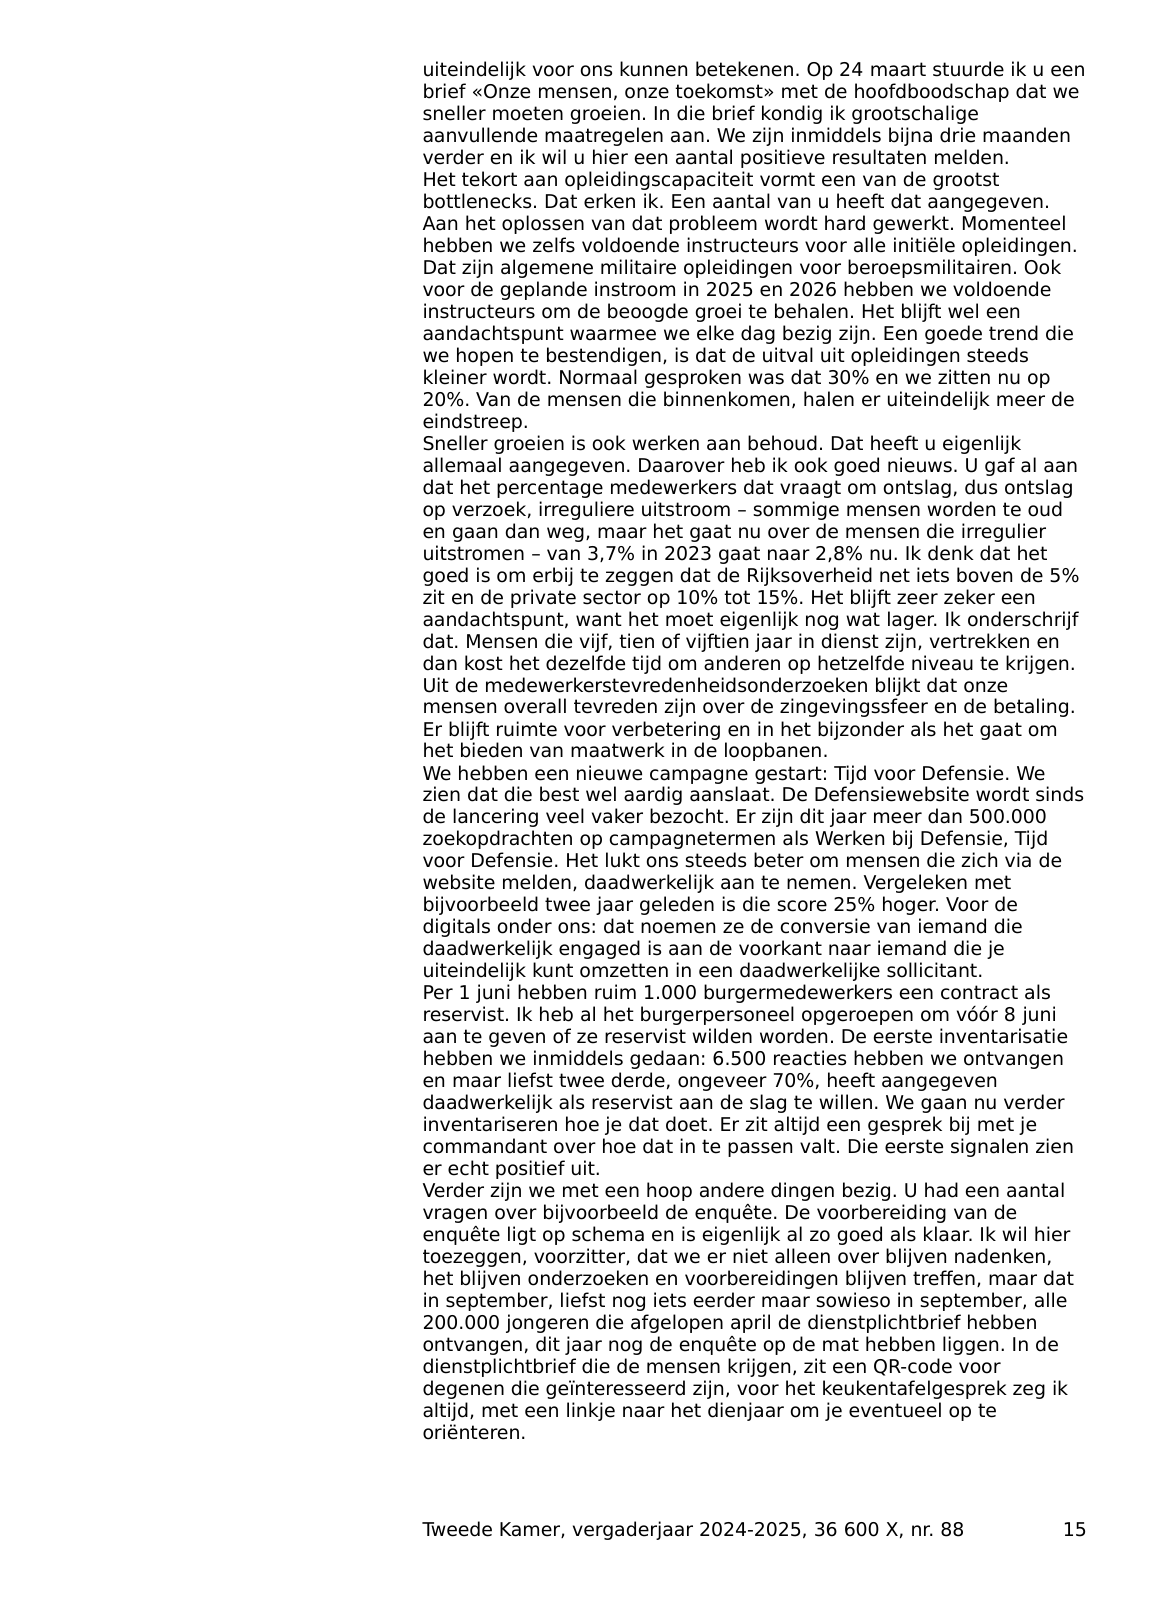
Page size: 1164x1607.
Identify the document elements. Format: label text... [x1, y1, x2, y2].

text Per 1 juni hebben ruim 1.000 burgermedewerkers een contract als reservist. Ik heb al het burgerpersoneel opgeroepen om vóór 8 juni aan te geven of ze reservist wilden worden. De eerste inventarisatie hebben we inmiddels gedaan: 6.500 reacties hebben we ontvangen en maar liefst twee derde, ongeveer 70%, heeft aangegeven daadwerkelijk als reservist aan de slag te willen. We gaan nu verder inventariseren hoe je dat doet. Er zit altijd een gesprek bij met je commandant over hoe dat in te passen valt. Die eerste signalen zien er echt positief uit. [422, 982, 1087, 1180]
text Sneller groeien is ook werken aan behoud. Dat heeft u eigenlijk allemaal aangegeven. Daarover heb ik ook goed nieuws. U gaf al aan dat het percentage medewerkers dat vraagt om ontslag, dus ontslag op verzoek, irreguliere uitstroom – sommige mensen worden te oud en gaan dan weg, maar het gaat nu over de mensen die irregulier uitstromen – van 3,7% in 2023 gaat naar 2,8% nu. Ik denk dat het goed is om erbij te zeggen dat de Rijksoverheid net iets boven de 5% zit en de private sector op 10% tot 15%. Het blijft zeer zeker een aandachtspunt, want het moet eigenlijk nog wat lager. Ik onderschrijf dat. Mensen die vijf, tien of vijftien jaar in dienst zijn, vertrekken en dan kost het dezelfde tijd om anderen op hetzelfde niveau te krijgen. [422, 433, 1087, 674]
text uiteindelijk voor ons kunnen betekenen. Op 24 maart stuurde ik u een brief «Onze mensen, onze toekomst» met de hoofdboodschap dat we sneller moeten groeien. In die brief kondig ik grootschalige aanvullende maatregelen aan. We zijn inmiddels bijna drie maanden verder en ik wil u hier een aantal positieve resultaten melden. [422, 59, 1087, 169]
text Uit de medewerkerstevredenheidsonderzoeken blijkt dat onze mensen overall tevreden zijn over de zingevingssfeer en de betaling. Er blijft ruimte voor verbetering en in het bijzonder als het gaat om het bieden van maatwerk in de loopbanen. [422, 674, 1087, 762]
text Het tekort aan opleidingscapaciteit vormt een van de grootst bottlenecks. Dat erken ik. Een aantal van u heeft dat aangegeven. Aan het oplossen van dat probleem wordt hard gewerkt. Momenteel hebben we zelfs voldoende instructeurs voor alle initiële opleidingen. Dat zijn algemene militaire opleidingen voor beroepsmilitairen. Ook voor de geplande instroom in 2025 en 2026 hebben we voldoende instructeurs om de beoogde groei te behalen. Het blijft wel een aandachtspunt waarmee we elke dag bezig zijn. Een goede trend die we hopen te bestendigen, is dat de uitval uit opleidingen steeds kleiner wordt. Normaal gesproken was dat 30% en we zitten nu op 20%. Van de mensen die binnenkomen, halen er uiteindelijk meer de eindstreep. [422, 169, 1087, 433]
text Verder zijn we met een hoop andere dingen bezig. U had een aantal vragen over bijvoorbeeld de enquête. De voorbereiding van de enquête ligt op schema en is eigenlijk al zo goed als klaar. Ik wil hier toezeggen, voorzitter, dat we er niet alleen over blijven nadenken, het blijven onderzoeken en voorbereidingen blijven treffen, maar dat in september, liefst nog iets eerder maar sowieso in september, alle 200.000 jongeren die afgelopen april de dienstplichtbrief hebben ontvangen, dit jaar nog de enquête op de mat hebben liggen. In de dienstplichtbrief die de mensen krijgen, zit een QR-code voor degenen die geïnteresseerd zijn, voor het keukentafelgesprek zeg ik altijd, met een linkje naar het dienjaar om je eventueel op te oriënteren. [422, 1180, 1087, 1444]
text We hebben een nieuwe campagne gestart: Tijd voor Defensie. We zien dat die best wel aardig aanslaat. De Defensiewebsite wordt sinds de lancering veel vaker bezocht. Er zijn dit jaar meer dan 500.000 zoekopdrachten op campagnetermen als Werken bij Defensie, Tijd voor Defensie. Het lukt ons steeds beter om mensen die zich via de website melden, daadwerkelijk aan te nemen. Vergeleken met bijvoorbeeld twee jaar geleden is die score 25% hoger. Voor de digitals onder ons: dat noemen ze de conversie van iemand die daadwerkelijk engaged is aan de voorkant naar iemand die je uiteindelijk kunt omzetten in een daadwerkelijke sollicitant. [422, 762, 1087, 982]
